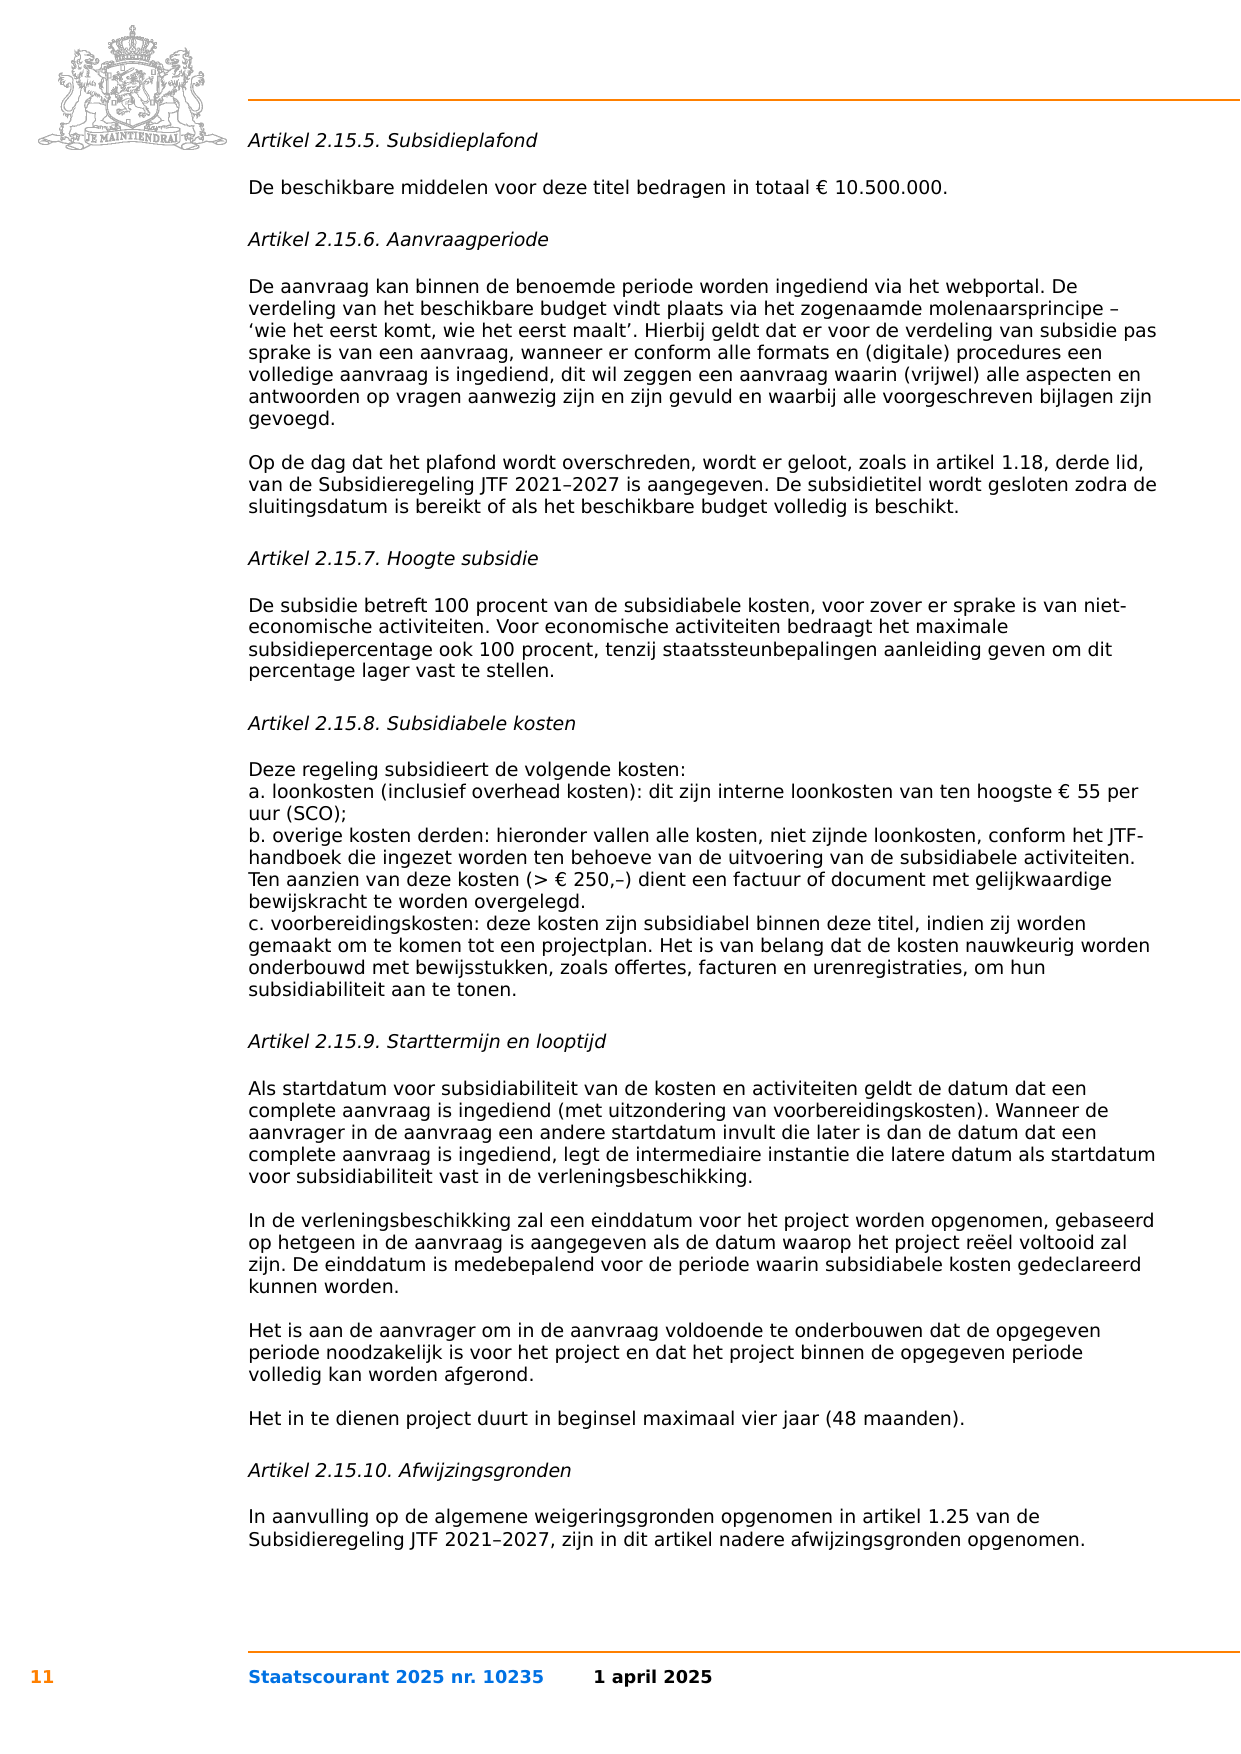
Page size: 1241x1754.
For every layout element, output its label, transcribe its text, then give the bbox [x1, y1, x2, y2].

picture [38, 25, 227, 150]
text a. loonkosten (inclusief overhead kosten): dit zijn interne loonkosten van ten hoogste € 55 per uur (SCO); [248, 781, 1163, 825]
text Op de dag dat het plafond wordt overschreden, wordt er geloot, zoals in artikel 1.18, derde lid, van de Subsidieregeling JTF 2021–2027 is aangegeven. De subsidietitel wordt gesloten zodra de sluitingsdatum is bereikt of als het beschikbare budget volledig is beschikt. [248, 452, 1163, 517]
subtitle Artikel 2.15.7. Hoogte subsidie [248, 547, 1163, 569]
text Het in te dienen project duurt in beginsel maximaal vier jaar (48 maanden). [248, 1407, 1163, 1429]
text In aanvulling op de algemene weigeringsgronden opgenomen in artikel 1.25 van de Subsidieregeling JTF 2021–2027, zijn in dit artikel nadere afwijzingsgronden opgenomen. [248, 1506, 1163, 1550]
text De aanvraag kan binnen de benoemde periode worden ingediend via het webportal. De verdeling van het beschikbare budget vindt plaats via het zogenaamde molenaarsprincipe – ‘wie het eerst komt, wie het eerst maalt’. Hierbij geldt dat er voor de verdeling van subsidie pas sprake is van een aanvraag, wanneer er conform alle formats en (digitale) procedures een volledige aanvraag is ingediend, dit wil zeggen een aanvraag waarin (vrijwel) alle aspecten en antwoorden op vragen aanwezig zijn en zijn gevuld en waarbij alle voorgeschreven bijlagen zijn gevoegd. [248, 276, 1163, 430]
text In de verleningsbeschikking zal een einddatum voor het project worden opgenomen, gebaseerd op hetgeen in de aanvraag is aangegeven als de datum waarop het project reëel voltooid zal zijn. De einddatum is medebepalend voor de periode waarin subsidiabele kosten gedeclareerd kunnen worden. [248, 1210, 1163, 1298]
subtitle Artikel 2.15.8. Subsidiabele kosten [248, 712, 1163, 734]
text Als startdatum voor subsidiabiliteit van de kosten en activiteiten geldt de datum dat een complete aanvraag is ingediend (met uitzondering van voorbereidingskosten). Wanneer de aanvrager in de aanvraag een andere startdatum invult die later is dan de datum dat een complete aanvraag is ingediend, legt de intermediaire instantie die latere datum als startdatum voor subsidiabiliteit vast in de verleningsbeschikking. [248, 1078, 1163, 1188]
subtitle Artikel 2.15.5. Subsidieplafond [248, 130, 1163, 152]
text Deze regeling subsidieert de volgende kosten: [248, 759, 1163, 781]
text De subsidie betreft 100 procent van de subsidiabele kosten, voor zover er sprake is van niet-economische activiteiten. Voor economische activiteiten bedraagt het maximale subsidiepercentage ook 100 procent, tenzij staatssteunbepalingen aanleiding geven om dit percentage lager vast te stellen. [248, 594, 1163, 682]
subtitle Artikel 2.15.9. Starttermijn en looptijd [248, 1031, 1163, 1053]
subtitle Artikel 2.15.6. Aanvraagperiode [248, 229, 1163, 251]
text c. voorbereidingskosten: deze kosten zijn subsidiabel binnen deze titel, indien zij worden gemaakt om te komen tot een projectplan. Het is van belang dat de kosten nauwkeurig worden onderbouwd met bewijsstukken, zoals offertes, facturen en urenregistraties, om hun subsidiabiliteit aan te tonen. [248, 913, 1163, 1001]
text b. overige kosten derden: hieronder vallen alle kosten, niet zijnde loonkosten, conform het JTF-handboek die ingezet worden ten behoeve van de uitvoering van de subsidiabele activiteiten. Ten aanzien van deze kosten (> € 250,–) dient een factuur of document met gelijkwaardige bewijskracht te worden overgelegd. [248, 825, 1163, 913]
subtitle Artikel 2.15.10. Afwijzingsgronden [248, 1459, 1163, 1481]
text Het is aan de aanvrager om in de aanvraag voldoende te onderbouwen dat de opgegeven periode noodzakelijk is voor het project en dat het project binnen de opgegeven periode volledig kan worden afgerond. [248, 1320, 1163, 1386]
text De beschikbare middelen voor deze titel bedragen in totaal € 10.500.000. [248, 177, 1163, 199]
